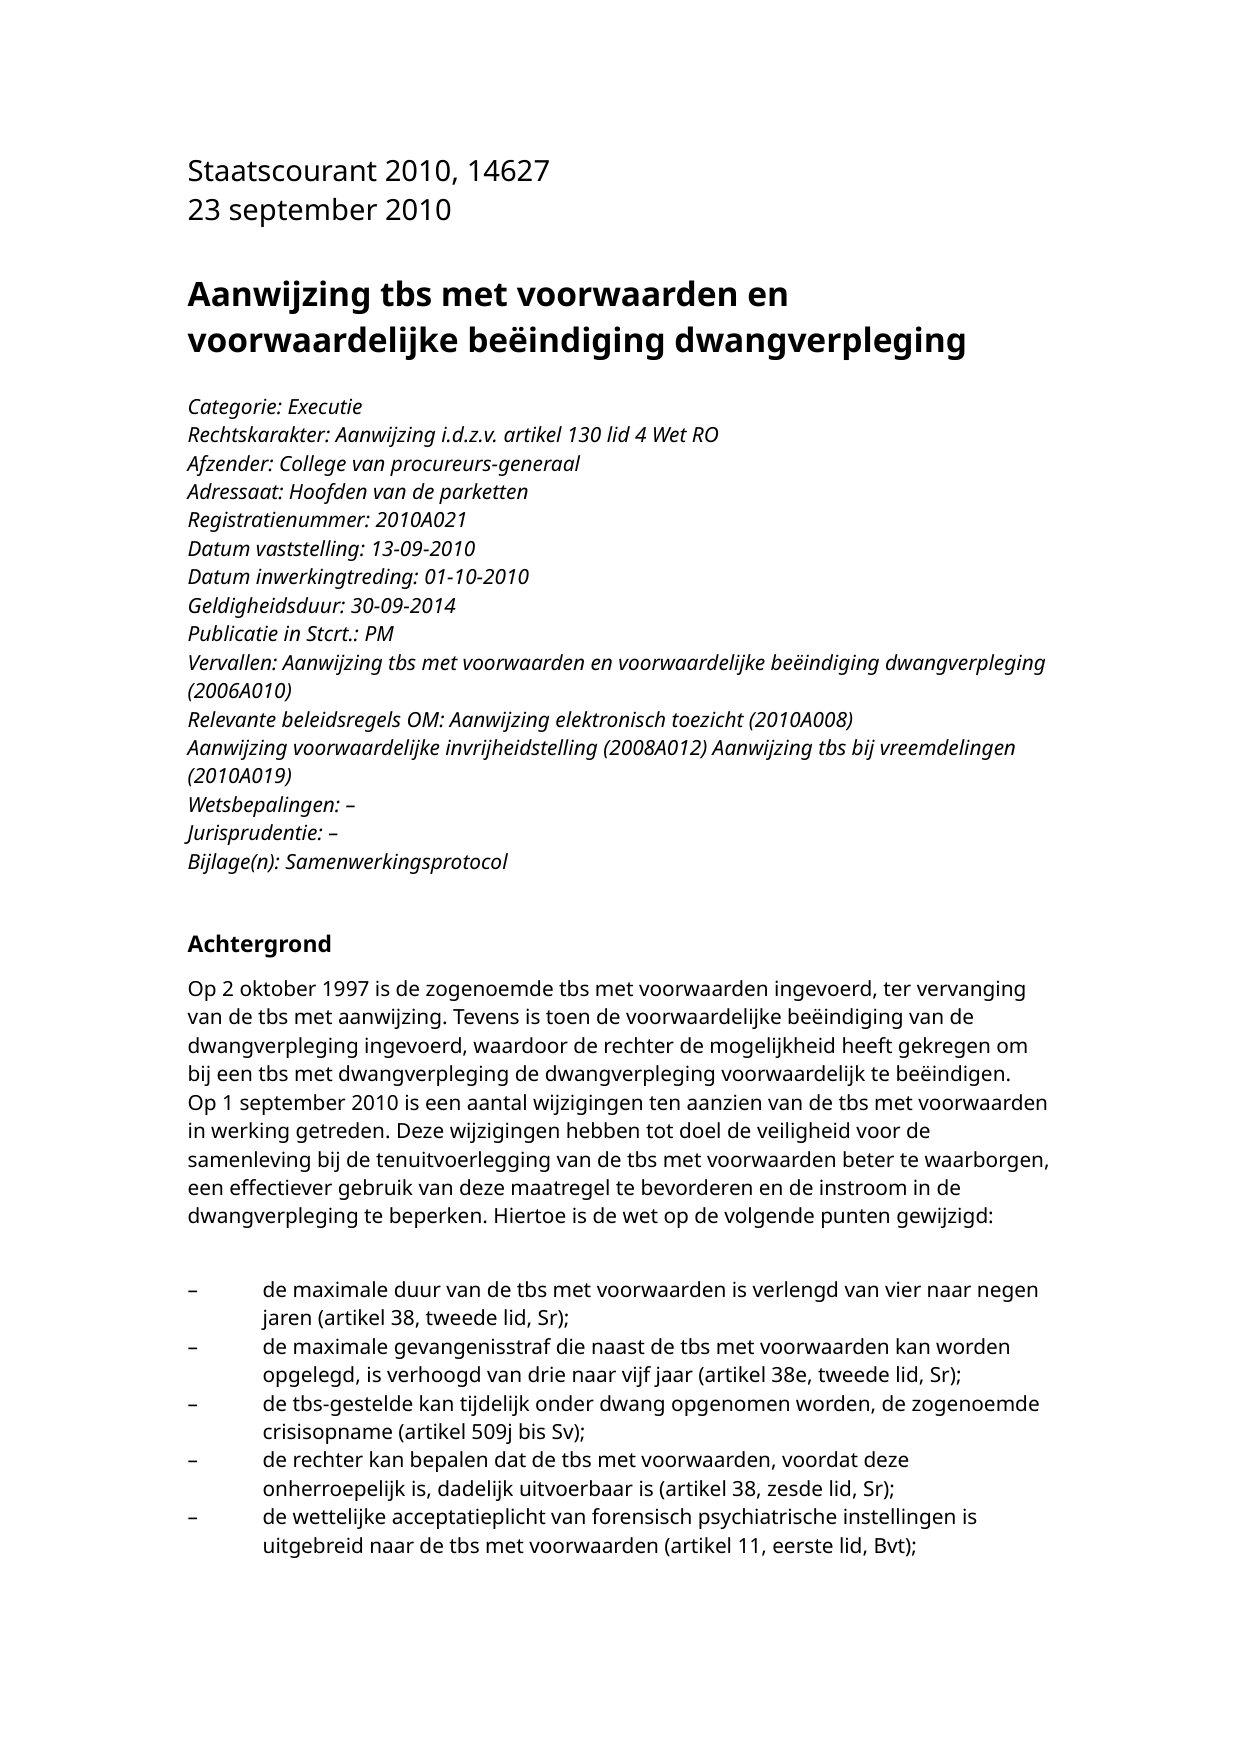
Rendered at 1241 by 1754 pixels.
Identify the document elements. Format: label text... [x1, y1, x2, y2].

text Categorie: Executie [187, 392, 1053, 420]
text Op 2 oktober 1997 is de zogenoemde tbs met voorwaarden ingevoerd, ter vervanging van de tbs met aanwijzing. Tevens is toen de voorwaardelijke beëindiging van de dwangverpleging ingevoerd, waardoor de rechter de mogelijkheid heeft gekregen om bij een tbs met dwangverpleging de dwangverpleging voorwaardelijk te beëindigen. [187, 974, 1053, 1088]
text Publicatie in Stcrt.: PM [187, 619, 1053, 648]
list de maximale gevangenisstraf die naast de tbs met voorwaarden kan worden opgelegd, is verhoogd van drie naar vijf jaar (artikel 38e, tweede lid, Sr); [187, 1332, 1053, 1389]
text Wetsbepalingen: – [187, 790, 1053, 818]
text Staatscourant 2010, 14627 [187, 150, 1053, 190]
text Relevante beleidsregels OM: Aanwijzing elektronisch toezicht (2010A008) [187, 705, 1053, 733]
list de tbs-gestelde kan tijdelijk onder dwang opgenomen worden, de zogenoemde crisisopname (artikel 509j bis Sv); [187, 1389, 1053, 1446]
text Vervallen: Aanwijzing tbs met voorwaarden en voorwaardelijke beëindiging dwangverpleging (2006A010) [187, 648, 1053, 705]
text Jurisprudentie: – [187, 818, 1053, 847]
text 23 september 2010 [187, 190, 1053, 229]
subtitle Aanwijzing tbs met voorwaarden en voorwaardelijke beëindiging dwangverpleging [187, 271, 1053, 362]
text Op 1 september 2010 is een aantal wijzigingen ten aanzien van de tbs met voorwaarden in werking getreden. Deze wijzigingen hebben tot doel de veiligheid voor de samenleving bij de tenuitvoerlegging van de tbs met voorwaarden beter te waarborgen, een effectiever gebruik van deze maatregel te bevorderen en de instroom in de dwangverpleging te beperken. Hiertoe is de wet op de volgende punten gewijzigd: [187, 1088, 1053, 1230]
text Geldigheidsduur: 30-09-2014 [187, 591, 1053, 619]
list de wettelijke acceptatieplicht van forensisch psychiatrische instellingen is uitgebreid naar de tbs met voorwaarden (artikel 11, eerste lid, Bvt); [187, 1502, 1053, 1559]
text Datum vaststelling: 13-09-2010 [187, 534, 1053, 562]
text Datum inwerkingtreding: 01-10-2010 [187, 562, 1053, 591]
list de rechter kan bepalen dat de tbs met voorwaarden, voordat deze onherroepelijk is, dadelijk uitvoerbaar is (artikel 38, zesde lid, Sr); [187, 1446, 1053, 1502]
text Aanwijzing voorwaardelijke invrijheidstelling (2008A012) Aanwijzing tbs bij vreemdelingen (2010A019) [187, 733, 1053, 790]
subtitle Achtergrond [187, 928, 1053, 959]
text Registratienummer: 2010A021 [187, 506, 1053, 534]
text Afzender: College van procureurs-generaal [187, 449, 1053, 477]
text Bijlage(n): Samenwerkingsprotocol [187, 847, 1053, 875]
text Rechtskarakter: Aanwijzing i.d.z.v. artikel 130 lid 4 Wet RO [187, 420, 1053, 449]
list de maximale duur van de tbs met voorwaarden is verlengd van vier naar negen jaren (artikel 38, tweede lid, Sr); [187, 1275, 1053, 1332]
text Adressaat: Hoofden van de parketten [187, 477, 1053, 506]
